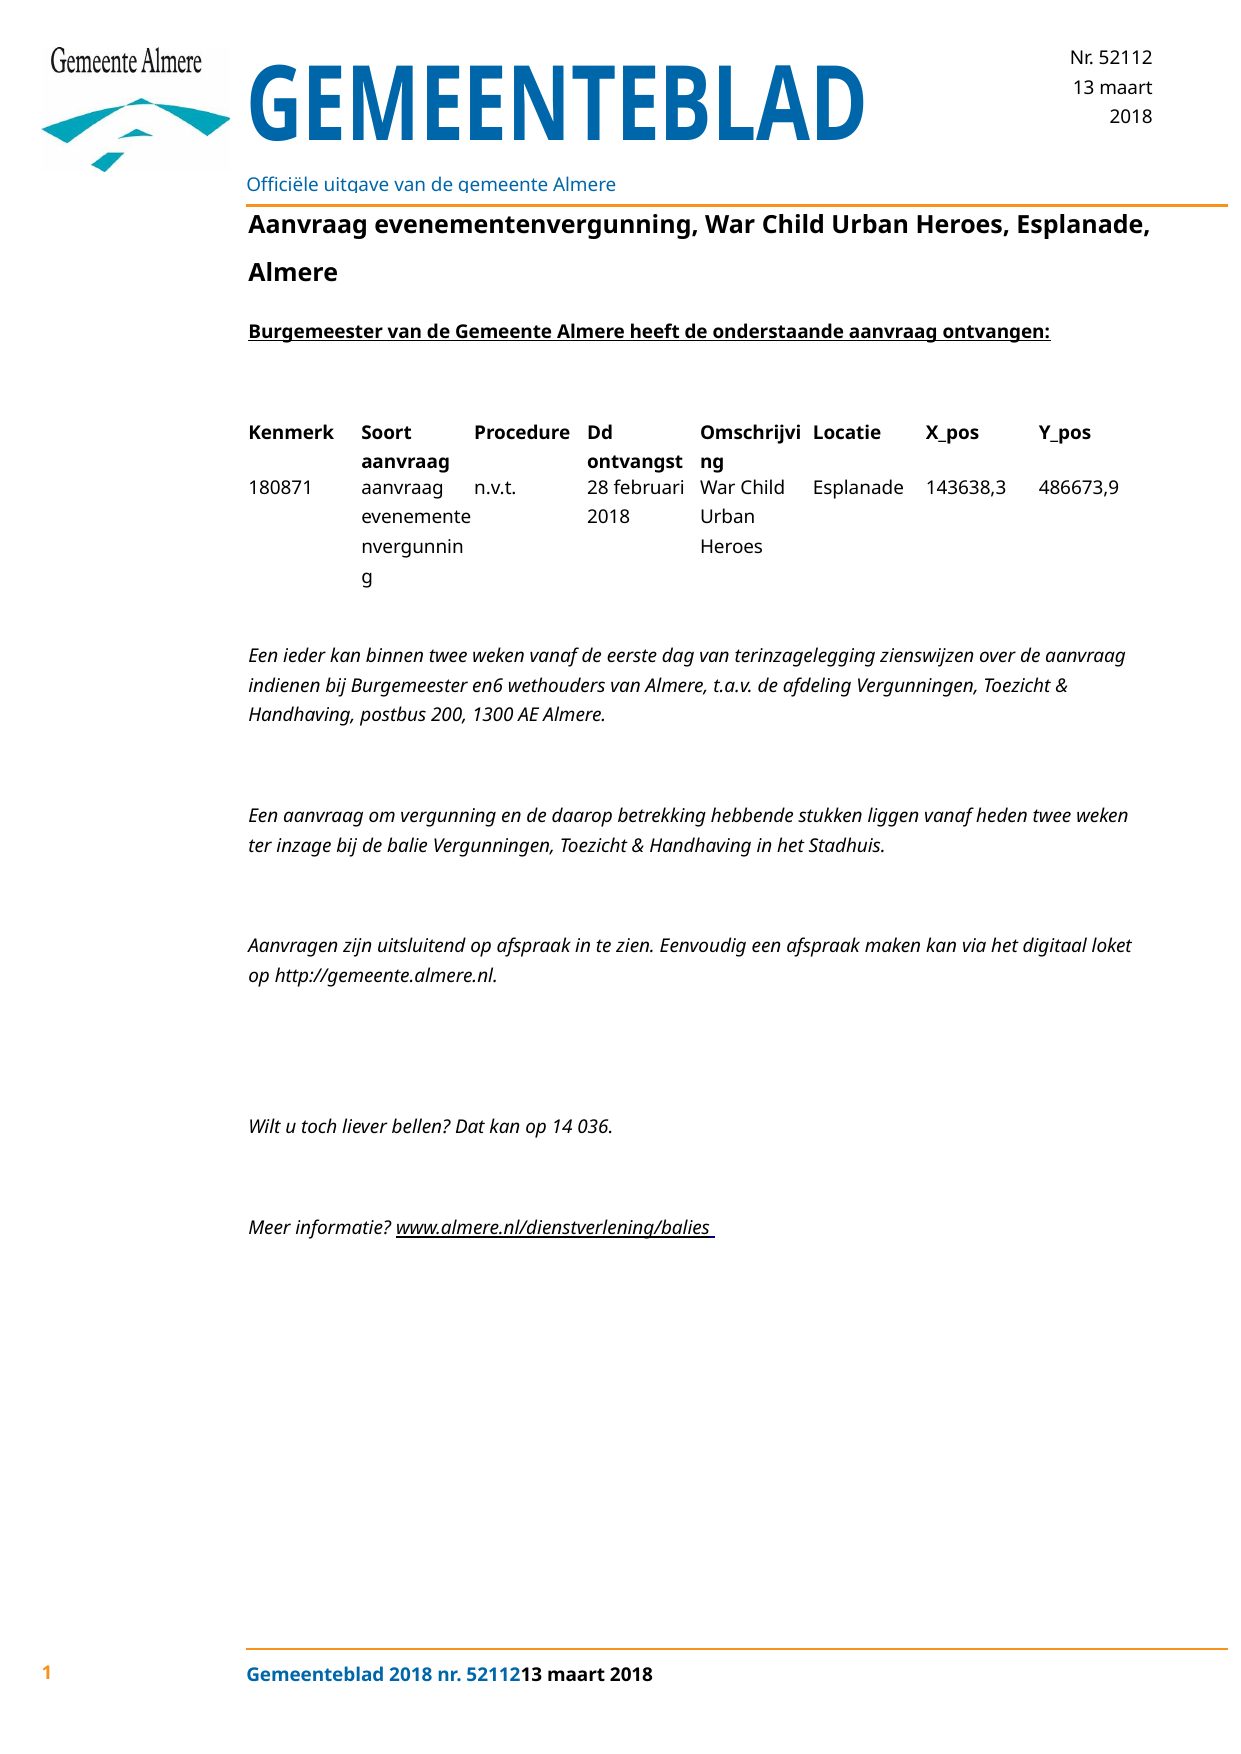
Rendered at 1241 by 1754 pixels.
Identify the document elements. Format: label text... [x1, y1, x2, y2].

table_header Soort aanvraag [361, 419, 474, 474]
picture [41, 47, 231, 172]
table_header X_pos [926, 419, 1038, 474]
table_cell Esplanade [813, 474, 926, 589]
table_header Locatie [813, 419, 926, 474]
table_header Procedure [474, 419, 587, 474]
table_header Kenmerk [248, 419, 361, 474]
text Een ieder kan binnen twee weken vanaf de eerste dag van terinzagelegging zienswijzen over de aanvraag indienen bij Burgemeester en6 wethouders van Almere, t.a.v. de afdeling Vergunningen, Toezicht & Handhaving, postbus 200, 1300 AE Almere. [248, 642, 1152, 727]
table_header Omschrijving [700, 419, 813, 474]
text Burgemeester van de Gemeente Almere heeft de onderstaande aanvraag ontvangen: [248, 318, 1152, 344]
table_cell aanvraag evenementenvergunning [361, 474, 474, 589]
text Een aanvraag om vergunning en de daarop betrekking hebbende stukken liggen vanaf heden twee weken ter inzage bij de balie Vergunningen, Toezicht & Handhaving in het Stadhuis. [248, 802, 1152, 858]
table_cell War Child Urban Heroes [700, 474, 813, 589]
table_cell 143638,3 [926, 474, 1038, 589]
table_header Y_pos [1039, 419, 1152, 474]
text Aanvragen zijn uitsluitend op afspraak in te zien. Eenvoudig een afspraak maken kan via het digitaal loket op http://gemeente.almere.nl. [248, 933, 1152, 988]
text Wilt u toch liever bellen? Dat kan op 14 036. [248, 1113, 1152, 1139]
text Meer informatie? www.almere.nl/dienstverlening/balies [248, 1214, 1152, 1240]
table_cell 486673,9 [1039, 474, 1152, 589]
table_cell 180871 [248, 474, 361, 589]
text Aanvraag evenementenvergunning, War Child Urban Heroes, Esplanade, Almere [248, 207, 1152, 288]
table_cell 28 februari 2018 [587, 474, 700, 589]
table_header Dd ontvangst [587, 419, 700, 474]
table_cell n.v.t. [474, 474, 587, 589]
